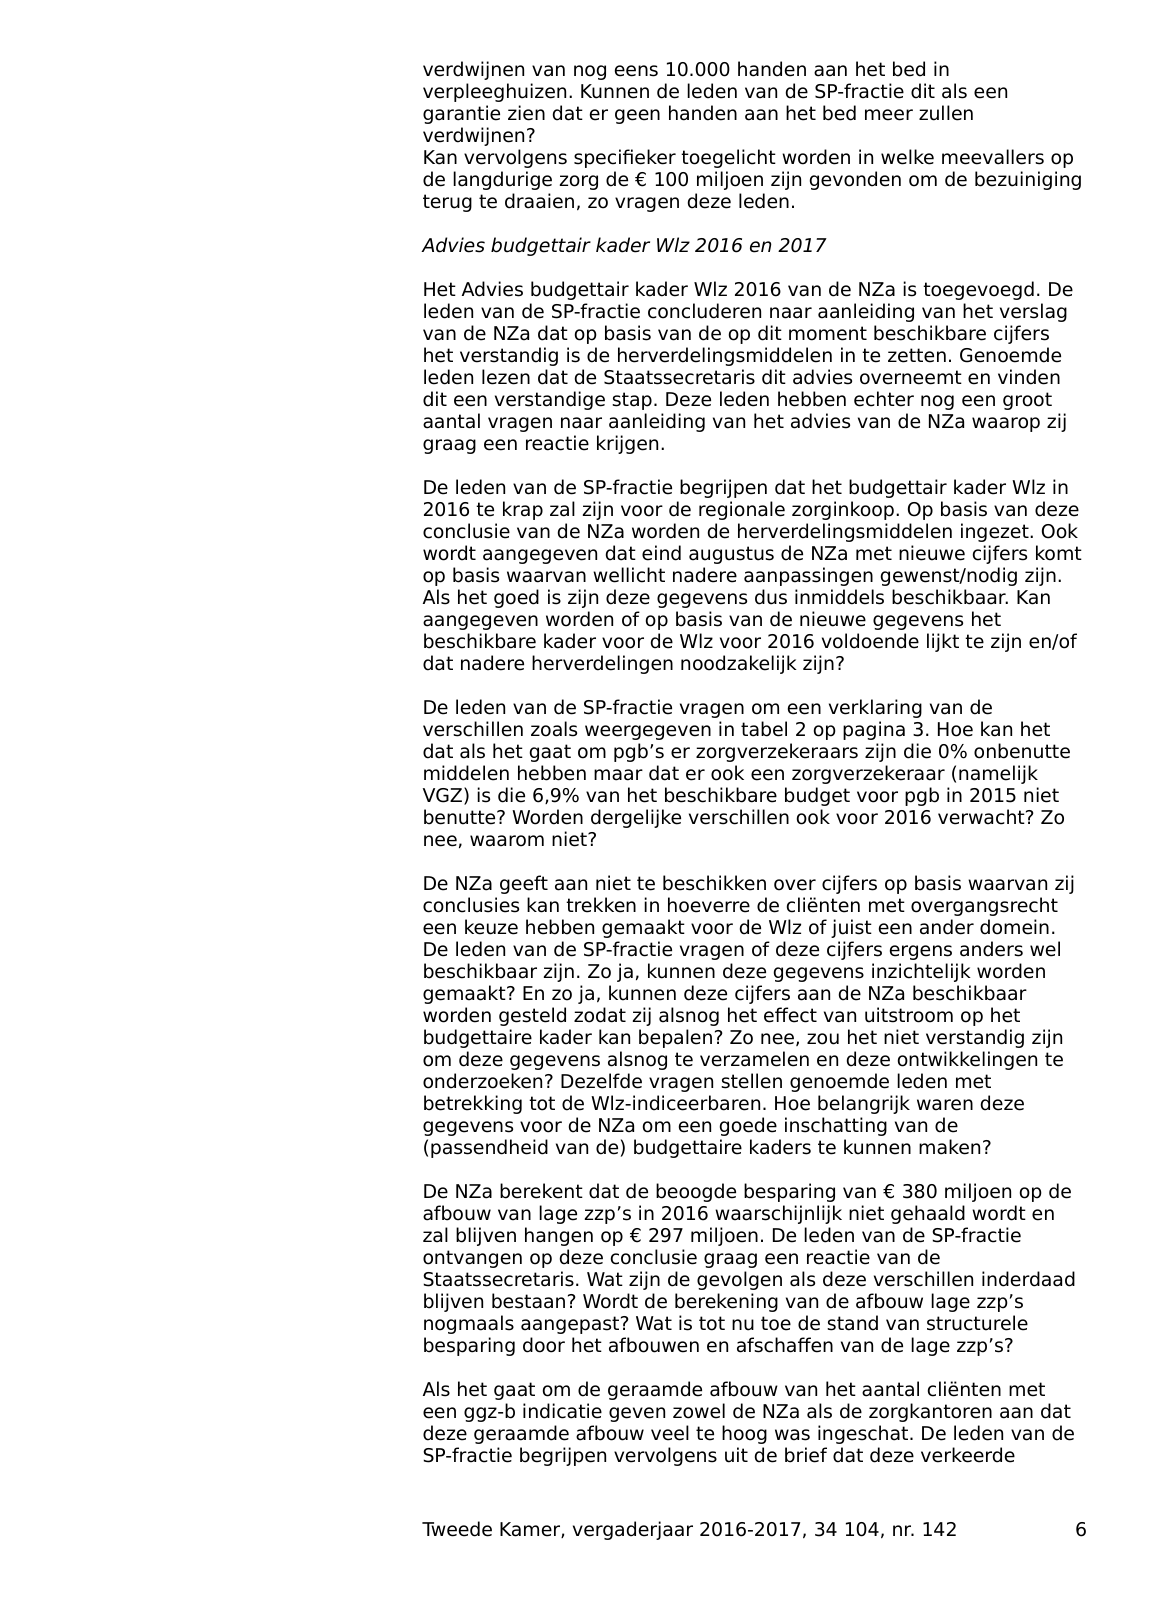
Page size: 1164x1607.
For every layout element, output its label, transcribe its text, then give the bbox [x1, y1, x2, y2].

subtitle Advies budgettair kader Wlz 2016 en 2017 [422, 235, 1087, 257]
text Als het gaat om de geraamde afbouw van het aantal cliënten met een ggz-b indicatie geven zowel de NZa als de zorgkantoren aan dat deze geraamde afbouw veel te hoog was ingeschat. De leden van de SP-fractie begrijpen vervolgens uit de brief dat deze verkeerde [422, 1379, 1087, 1467]
text De leden van de SP-fractie begrijpen dat het budgettair kader Wlz in 2016 te krap zal zijn voor de regionale zorginkoop. Op basis van deze conclusie van de NZa worden de herverdelingsmiddelen ingezet. Ook wordt aangegeven dat eind augustus de NZa met nieuwe cijfers komt op basis waarvan wellicht nadere aanpassingen gewenst/nodig zijn. Als het goed is zijn deze gegevens dus inmiddels beschikbaar. Kan aangegeven worden of op basis van de nieuwe gegevens het beschikbare kader voor de Wlz voor 2016 voldoende lijkt te zijn en/of dat nadere herverdelingen noodzakelijk zijn? [422, 477, 1087, 675]
text Kan vervolgens specifieker toegelicht worden in welke meevallers op de langdurige zorg de € 100 miljoen zijn gevonden om de bezuiniging terug te draaien, zo vragen deze leden. [422, 147, 1087, 213]
text De NZa berekent dat de beoogde besparing van € 380 miljoen op de afbouw van lage zzp’s in 2016 waarschijnlijk niet gehaald wordt en zal blijven hangen op € 297 miljoen. De leden van de SP-fractie ontvangen op deze conclusie graag een reactie van de Staatssecretaris. Wat zijn de gevolgen als deze verschillen inderdaad blijven bestaan? Wordt de berekening van de afbouw lage zzp’s nogmaals aangepast? Wat is tot nu toe de stand van structurele besparing door het afbouwen en afschaffen van de lage zzp’s? [422, 1181, 1087, 1357]
text Het Advies budgettair kader Wlz 2016 van de NZa is toegevoegd. De leden van de SP-fractie concluderen naar aanleiding van het verslag van de NZa dat op basis van de op dit moment beschikbare cijfers het verstandig is de herverdelingsmiddelen in te zetten. Genoemde leden lezen dat de Staatssecretaris dit advies overneemt en vinden dit een verstandige stap. Deze leden hebben echter nog een groot aantal vragen naar aanleiding van het advies van de NZa waarop zij graag een reactie krijgen. [422, 279, 1087, 455]
text De NZa geeft aan niet te beschikken over cijfers op basis waarvan zij conclusies kan trekken in hoeverre de cliënten met overgangsrecht een keuze hebben gemaakt voor de Wlz of juist een ander domein. De leden van de SP-fractie vragen of deze cijfers ergens anders wel beschikbaar zijn. Zo ja, kunnen deze gegevens inzichtelijk worden gemaakt? En zo ja, kunnen deze cijfers aan de NZa beschikbaar worden gesteld zodat zij alsnog het effect van uitstroom op het budgettaire kader kan bepalen? Zo nee, zou het niet verstandig zijn om deze gegevens alsnog te verzamelen en deze ontwikkelingen te onderzoeken? Dezelfde vragen stellen genoemde leden met betrekking tot de Wlz-indiceerbaren. Hoe belangrijk waren deze gegevens voor de NZa om een goede inschatting van de (passendheid van de) budgettaire kaders te kunnen maken? [422, 873, 1087, 1159]
text De leden van de SP-fractie vragen om een verklaring van de verschillen zoals weergegeven in tabel 2 op pagina 3. Hoe kan het dat als het gaat om pgb’s er zorgverzekeraars zijn die 0% onbenutte middelen hebben maar dat er ook een zorgverzekeraar (namelijk VGZ) is die 6,9% van het beschikbare budget voor pgb in 2015 niet benutte? Worden dergelijke verschillen ook voor 2016 verwacht? Zo nee, waarom niet? [422, 697, 1087, 851]
text verdwijnen van nog eens 10.000 handen aan het bed in verpleeghuizen. Kunnen de leden van de SP-fractie dit als een garantie zien dat er geen handen aan het bed meer zullen verdwijnen? [422, 59, 1087, 147]
